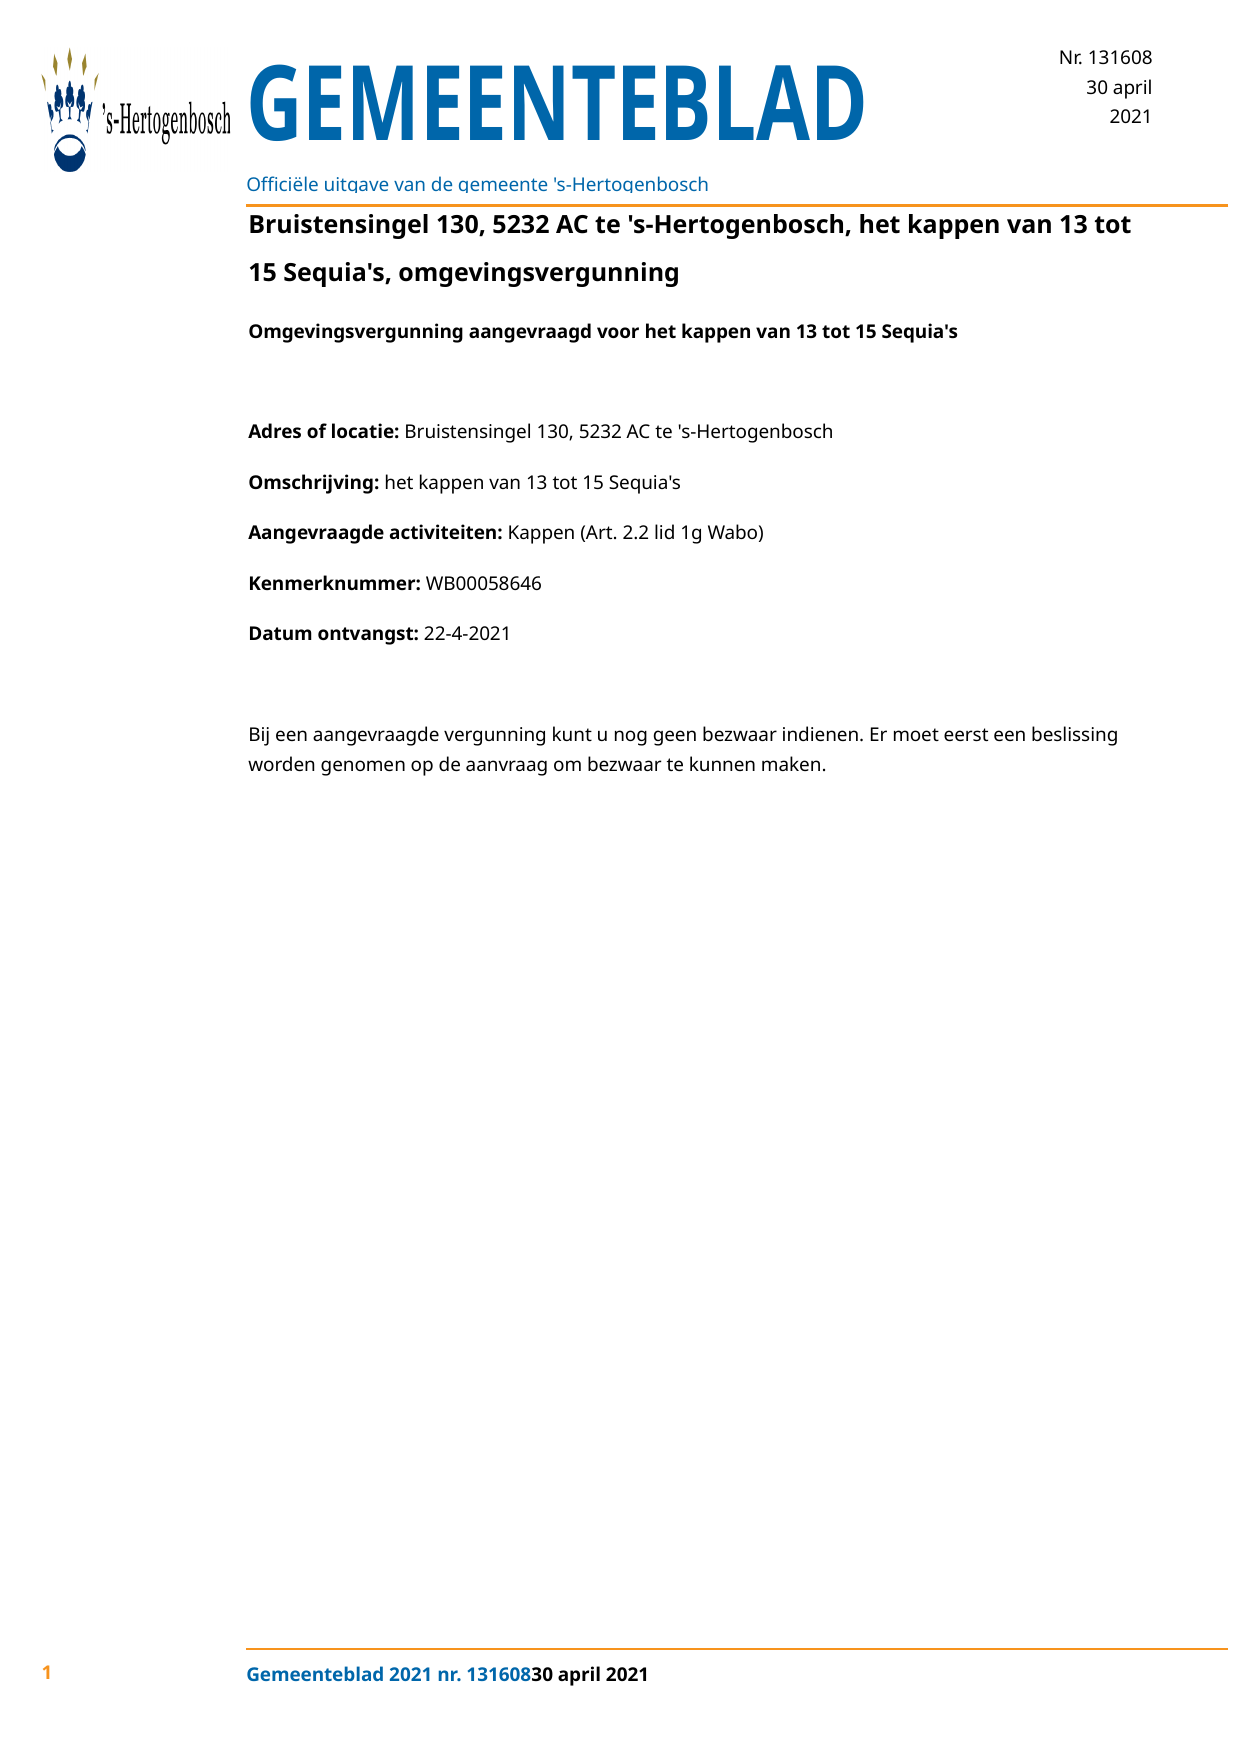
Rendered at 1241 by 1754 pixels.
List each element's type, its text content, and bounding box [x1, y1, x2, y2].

text Datum ontvangst: 22-4-2021 [248, 620, 1152, 646]
text Kenmerknummer: WB00058646 [248, 570, 1152, 596]
text Aangevraagde activiteiten: Kappen (Art. 2.2 lid 1g Wabo) [248, 519, 1152, 545]
text Omgevingsvergunning aangevraagd voor het kappen van 13 tot 15 Sequia's [248, 318, 1152, 344]
picture [41, 47, 231, 172]
text Bruistensingel 130, 5232 AC te 's-Hertogenbosch, het kappen van 13 tot 15 Sequia's, omgevingsvergunning [248, 207, 1152, 288]
text Omschrijving: het kappen van 13 tot 15 Sequia's [248, 469, 1152, 495]
text Adres of locatie: Bruistensingel 130, 5232 AC te 's-Hertogenbosch [248, 419, 1152, 444]
text Bij een aangevraagde vergunning kunt u nog geen bezwaar indienen. Er moet eerst een beslissing worden genomen op de aanvraag om bezwaar te kunnen maken. [248, 721, 1152, 777]
